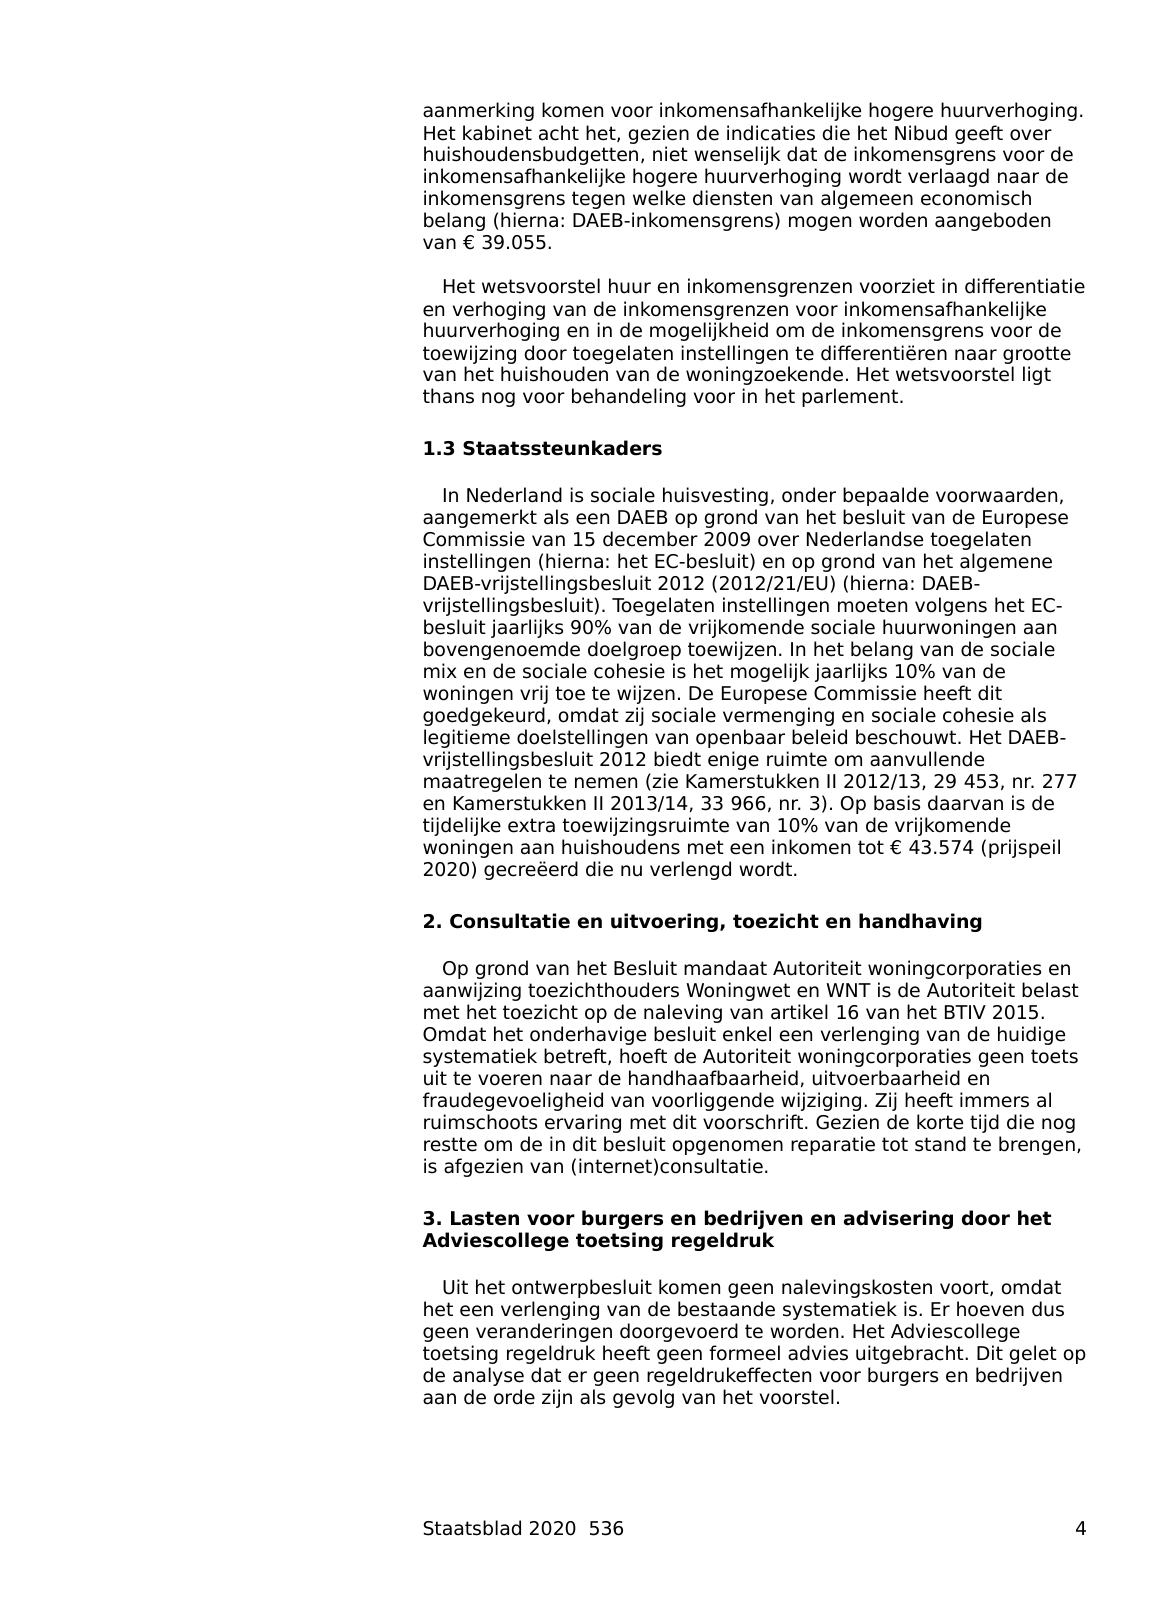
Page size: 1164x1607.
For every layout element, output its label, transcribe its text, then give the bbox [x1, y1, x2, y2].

text Uit het ontwerpbesluit komen geen nalevingskosten voort, omdat het een verlenging van de bestaande systematiek is. Er hoeven dus geen veranderingen doorgevoerd te worden. Het Adviescollege toetsing regeldruk heeft geen formeel advies uitgebracht. Dit gelet op de analyse dat er geen regeldrukeffecten voor burgers en bedrijven aan de orde zijn als gevolg van het voorstel. [422, 1277, 1087, 1408]
subtitle 1.3 Staatssteunkaders [422, 438, 1087, 460]
text In Nederland is sociale huisvesting, onder bepaalde voorwaarden, aangemerkt als een DAEB op grond van het besluit van de Europese Commissie van 15 december 2009 over Nederlandse toegelaten instellingen (hierna: het EC-besluit) en op grond van het algemene DAEB-vrijstellingsbesluit 2012 (2012/21/EU) (hierna: DAEB-vrijstellingsbesluit). Toegelaten instellingen moeten volgens het EC-besluit jaarlijks 90% van de vrijkomende sociale huurwoningen aan bovengenoemde doelgroep toewijzen. In het belang van de sociale mix en de sociale cohesie is het mogelijk jaarlijks 10% van de woningen vrij toe te wijzen. De Europese Commissie heeft dit goedgekeurd, omdat zij sociale vermenging en sociale cohesie als legitieme doelstellingen van openbaar beleid beschouwt. Het DAEB-vrijstellingsbesluit 2012 biedt enige ruimte om aanvullende maatregelen te nemen (zie Kamerstukken II 2012/13, 29 453, nr. 277 en Kamerstukken II 2013/14, 33 966, nr. 3). Op basis daarvan is de tijdelijke extra toewijzingsruimte van 10% van de vrijkomende woningen aan huishoudens met een inkomen tot € 43.574 (prijspeil 2020) gecreëerd die nu verlengd wordt. [422, 485, 1087, 881]
subtitle 3. Lasten voor burgers en bedrijven en advisering door het Adviescollege toetsing regeldruk [422, 1208, 1087, 1252]
text aanmerking komen voor inkomensafhankelijke hogere huurverhoging. Het kabinet acht het, gezien de indicaties die het Nibud geeft over huishoudensbudgetten, niet wenselijk dat de inkomensgrens voor de inkomensafhankelijke hogere huurverhoging wordt verlaagd naar de inkomensgrens tegen welke diensten van algemeen economisch belang (hierna: DAEB-inkomensgrens) mogen worden aangeboden van € 39.055. [422, 100, 1087, 254]
text Het wetsvoorstel huur en inkomensgrenzen voorziet in differentiatie en verhoging van de inkomensgrenzen voor inkomensafhankelijke huurverhoging en in de mogelijkheid om de inkomensgrens voor de toewijzing door toegelaten instellingen te differentiëren naar grootte van het huishouden van de woningzoekende. Het wetsvoorstel ligt thans nog voor behandeling voor in het parlement. [422, 276, 1087, 408]
subtitle 2. Consultatie en uitvoering, toezicht en handhaving [422, 911, 1087, 933]
text Op grond van het Besluit mandaat Autoriteit woningcorporaties en aanwijzing toezichthouders Woningwet en WNT is de Autoriteit belast met het toezicht op de naleving van artikel 16 van het BTIV 2015. Omdat het onderhavige besluit enkel een verlenging van de huidige systematiek betreft, hoeft de Autoriteit woningcorporaties geen toets uit te voeren naar de handhaafbaarheid, uitvoerbaarheid en fraudegevoeligheid van voorliggende wijziging. Zij heeft immers al ruimschoots ervaring met dit voorschrift. Gezien de korte tijd die nog restte om de in dit besluit opgenomen reparatie tot stand te brengen, is afgezien van (internet)consultatie. [422, 958, 1087, 1178]
